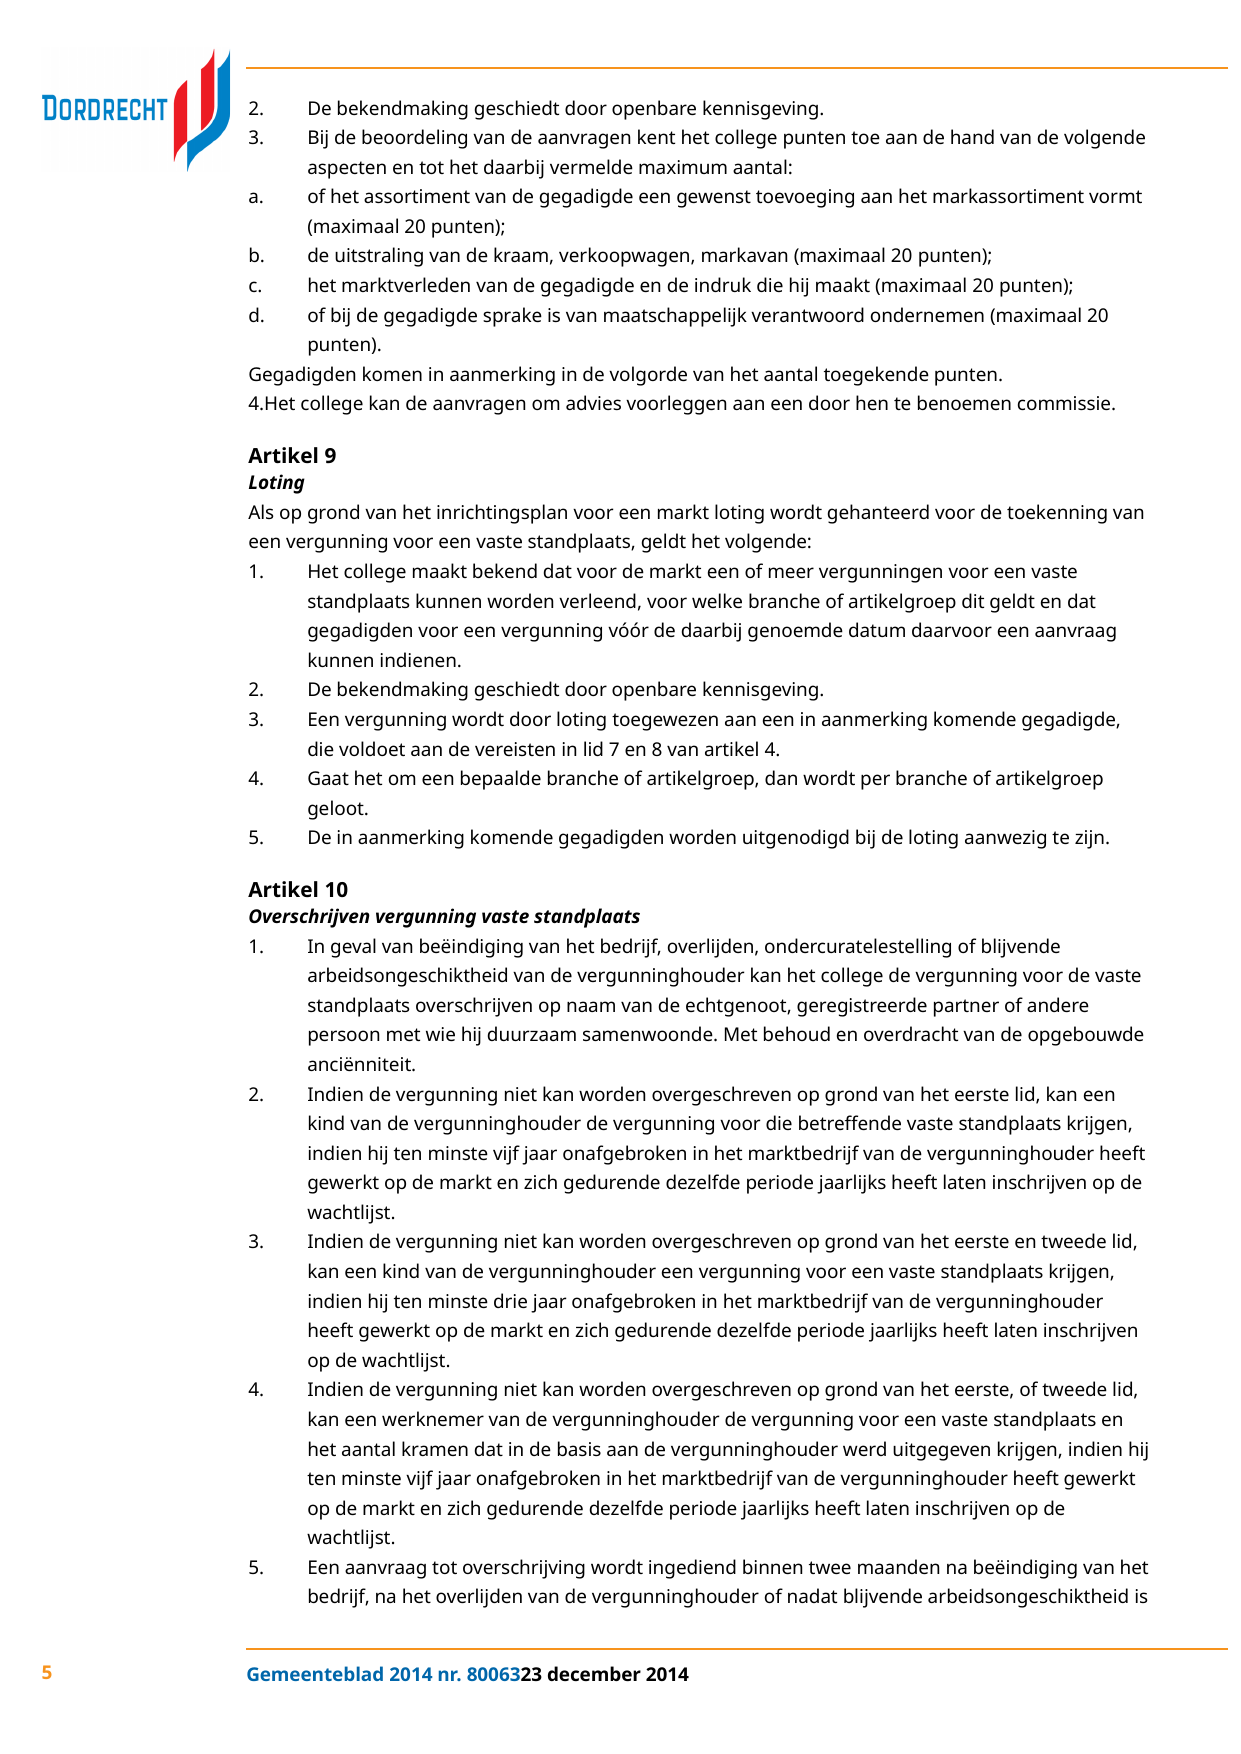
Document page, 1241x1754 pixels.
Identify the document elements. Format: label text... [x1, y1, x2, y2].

text Overschrijven vergunning vaste standplaats [248, 903, 1152, 929]
text Als op grond van het inrichtingsplan voor een markt loting wordt gehanteerd voor de toekenning van een vergunning voor een vaste standplaats, geldt het volgende: [248, 499, 1152, 554]
text Artikel 10 [248, 875, 1152, 903]
list Het college maakt bekend dat voor de markt een of meer vergunningen voor een vaste standplaats kunnen worden verleend, voor welke branche of artikelgroep dit geldt en dat gegadigden voor een vergunning vóór de daarbij genoemde datum daarvoor een aanvraag kunnen indienen. [248, 558, 1152, 673]
list of het assortiment van de gegadigde een gewenst toevoeging aan het markassortiment vormt (maximaal 20 punten); [248, 183, 1152, 239]
list Indien de vergunning niet kan worden overgeschreven op grond van het eerste lid, kan een kind van de vergunninghouder de vergunning voor die betreffende vaste standplaats krijgen, indien hij ten minste vijf jaar onafgebroken in het marktbedrijf van de vergunninghouder heeft gewerkt op de markt en zich gedurende dezelfde periode jaarlijks heeft laten inschrijven op de wachtlijst. [248, 1081, 1152, 1225]
picture [41, 47, 231, 172]
list het marktverleden van de gegadigde en de indruk die hij maakt (maximaal 20 punten); [248, 272, 1152, 298]
list Een aanvraag tot overschrijving wordt ingediend binnen twee maanden na beëindiging van het bedrijf, na het overlijden van de vergunninghouder of nadat blijvende arbeidsongeschiktheid is [248, 1554, 1152, 1609]
list of bij de gegadigde sprake is van maatschappelijk verantwoord ondernemen (maximaal 20 punten). [248, 302, 1152, 357]
list Gaat het om een bepaalde branche of artikelgroep, dan wordt per branche of artikelgroep geloot. [248, 765, 1152, 821]
list De bekendmaking geschiedt door openbare kennisgeving. [248, 677, 1152, 702]
list De in aanmerking komende gegadigden worden uitgenodigd bij de loting aanwezig te zijn. [248, 824, 1152, 850]
list Bij de beoordeling van de aanvragen kent het college punten toe aan de hand van de volgende aspecten en tot het daarbij vermelde maximum aantal: [248, 124, 1152, 180]
text Loting [248, 469, 1152, 495]
text 4.Het college kan de aanvragen om advies voorleggen aan een door hen te benoemen commissie. [248, 391, 1152, 416]
list Indien de vergunning niet kan worden overgeschreven op grond van het eerste en tweede lid, kan een kind van de vergunninghouder een vergunning voor een vaste standplaats krijgen, indien hij ten minste drie jaar onafgebroken in het marktbedrijf van de vergunninghouder heeft gewerkt op de markt en zich gedurende dezelfde periode jaarlijks heeft laten inschrijven op de wachtlijst. [248, 1229, 1152, 1373]
list De bekendmaking geschiedt door openbare kennisgeving. [248, 95, 1152, 121]
list de uitstraling van de kraam, verkoopwagen, markavan (maximaal 20 punten); [248, 243, 1152, 268]
list In geval van beëindiging van het bedrijf, overlijden, ondercuratelestelling of blijvende arbeidsongeschiktheid van de vergunninghouder kan het college de vergunning voor de vaste standplaats overschrijven op naam van de echtgenoot, geregistreerde partner of andere persoon met wie hij duurzaam samenwoonde. Met behoud en overdracht van de opgebouwde anciënniteit. [248, 933, 1152, 1077]
text Artikel 9 [248, 441, 1152, 469]
list Indien de vergunning niet kan worden overgeschreven op grond van het eerste, of tweede lid, kan een werknemer van de vergunninghouder de vergunning voor een vaste standplaats en het aantal kramen dat in de basis aan de vergunninghouder werd uitgegeven krijgen, indien hij ten minste vijf jaar onafgebroken in het marktbedrijf van de vergunninghouder heeft gewerkt op de markt en zich gedurende dezelfde periode jaarlijks heeft laten inschrijven op de wachtlijst. [248, 1377, 1152, 1550]
list Een vergunning wordt door loting toegewezen aan een in aanmerking komende gegadigde, die voldoet aan de vereisten in lid 7 en 8 van artikel 4. [248, 706, 1152, 761]
text Gegadigden komen in aanmerking in de volgorde van het aantal toegekende punten. [248, 361, 1152, 387]
